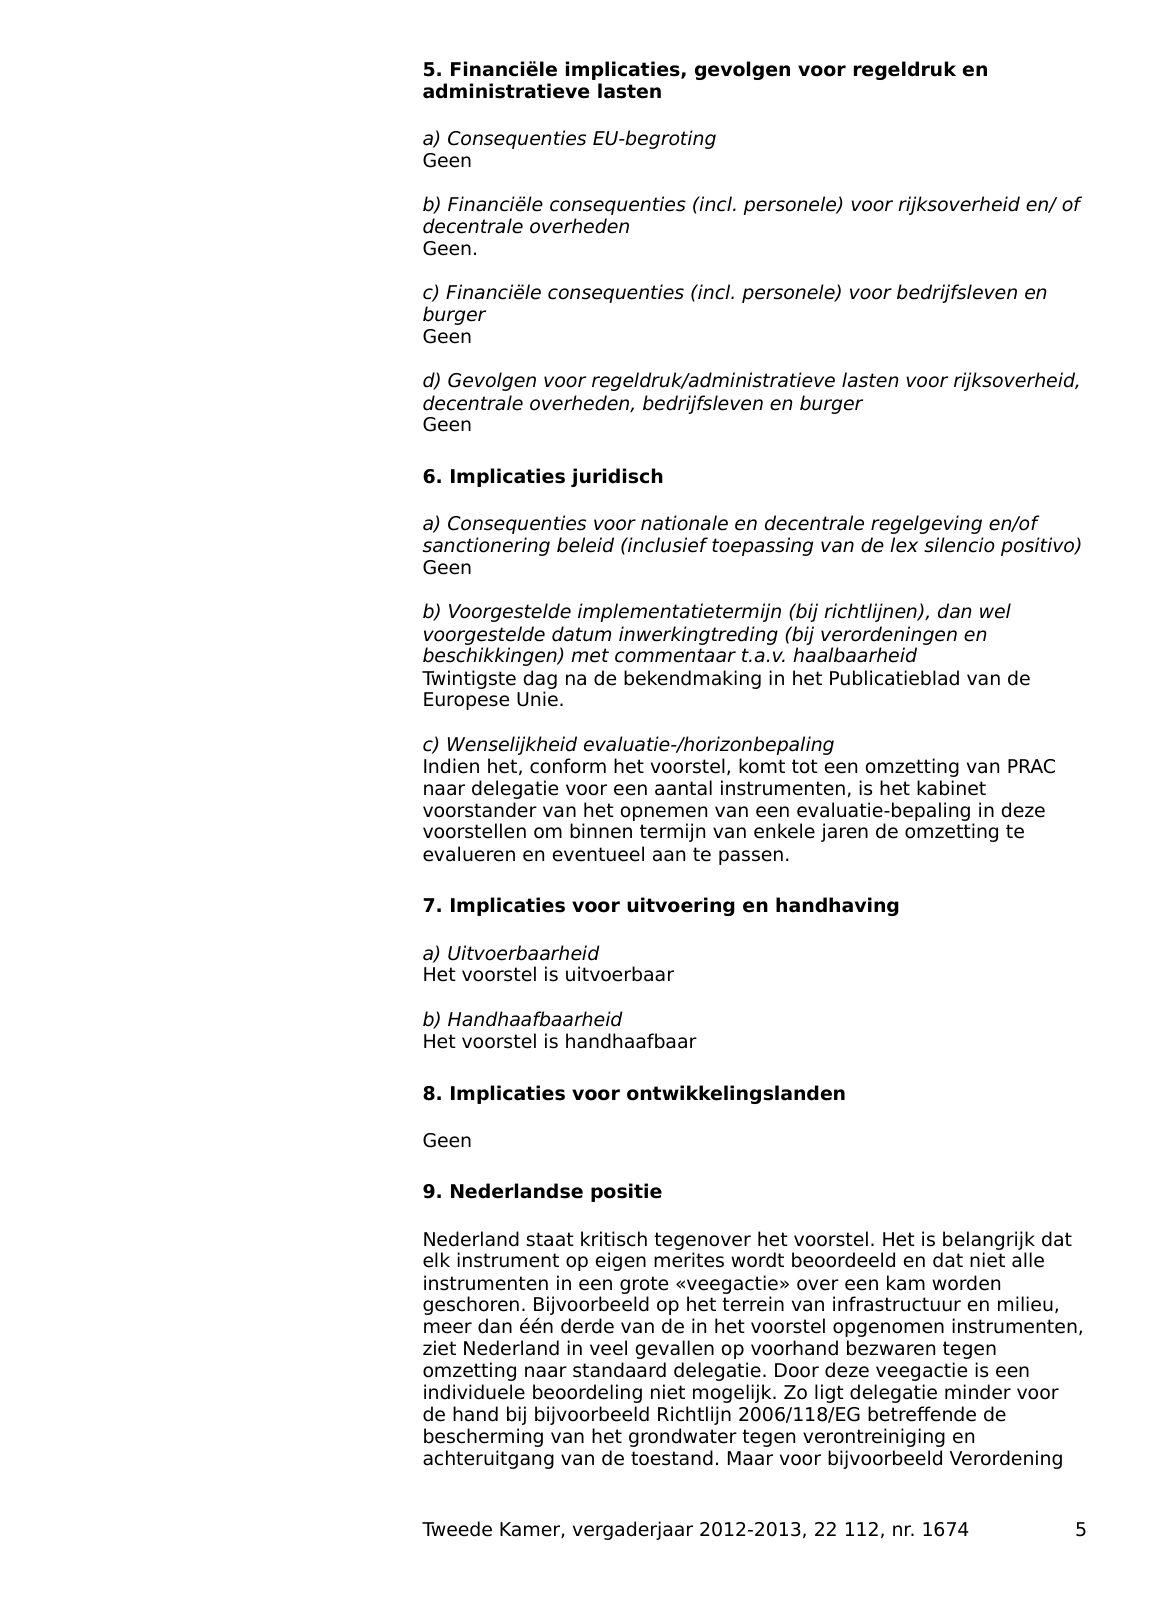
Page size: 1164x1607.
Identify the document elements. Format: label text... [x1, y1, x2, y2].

text Het voorstel is uitvoerbaar [422, 964, 1087, 986]
subtitle 8. Implicaties voor ontwikkelingslanden [422, 1082, 1087, 1104]
text Twintigste dag na de bekendmaking in het Publicatieblad van de Europese Unie. [422, 667, 1087, 711]
text Nederland staat kritisch tegenover het voorstel. Het is belangrijk dat elk instrument op eigen merites wordt beoordeeld en dat niet alle instrumenten in een grote «veegactie» over een kam worden geschoren. Bijvoorbeeld op het terrein van infrastructuur en milieu, meer dan één derde van de in het voorstel opgenomen instrumenten, ziet Nederland in veel gevallen op voorhand bezwaren tegen omzetting naar standaard delegatie. Door deze veegactie is een individuele beoordeling niet mogelijk. Zo ligt delegatie minder voor de hand bij bijvoorbeeld Richtlijn 2006/118/EG betreffende de bescherming van het grondwater tegen verontreiniging en achteruitgang van de toestand. Maar voor bijvoorbeeld Verordening [422, 1228, 1087, 1470]
text Geen [422, 326, 1087, 348]
text b) Voorgestelde implementatietermijn (bij richtlijnen), dan wel voorgestelde datum inwerkingtreding (bij verordeningen en beschikkingen) met commentaar t.a.v. haalbaarheid [422, 601, 1087, 667]
text Indien het, conform het voorstel, komt tot een omzetting van PRAC naar delegatie voor een aantal instrumenten, is het kabinet voorstander van het opnemen van een evaluatie-bepaling in deze voorstellen om binnen termijn van enkele jaren de omzetting te evalueren en eventueel aan te passen. [422, 756, 1087, 865]
text Geen [422, 557, 1087, 579]
text b) Handhaafbaarheid [422, 1008, 1087, 1031]
text Het voorstel is handhaafbaar [422, 1031, 1087, 1052]
subtitle 6. Implicaties juridisch [422, 466, 1087, 488]
text Geen [422, 1129, 1087, 1151]
text d) Gevolgen voor regeldruk/administratieve lasten voor rijksoverheid, decentrale overheden, bedrijfsleven en burger [422, 370, 1087, 414]
text c) Wenselijkheid evaluatie-/horizonbepaling [422, 733, 1087, 756]
text Geen [422, 150, 1087, 172]
subtitle 9. Nederlandse positie [422, 1181, 1087, 1203]
text Geen [422, 414, 1087, 436]
subtitle 7. Implicaties voor uitvoering en handhaving [422, 895, 1087, 917]
text a) Consequenties voor nationale en decentrale regelgeving en/of sanctionering beleid (inclusief toepassing van de lex silencio positivo) [422, 513, 1087, 557]
subtitle 5. Financiële implicaties, gevolgen voor regeldruk en administratieve lasten [422, 59, 1087, 103]
text c) Financiële consequenties (incl. personele) voor bedrijfsleven en burger [422, 282, 1087, 326]
text a) Consequenties EU-begroting [422, 128, 1087, 150]
text b) Financiële consequenties (incl. personele) voor rijksoverheid en/ of decentrale overheden [422, 194, 1087, 238]
text a) Uitvoerbaarheid [422, 942, 1087, 964]
text Geen. [422, 238, 1087, 260]
